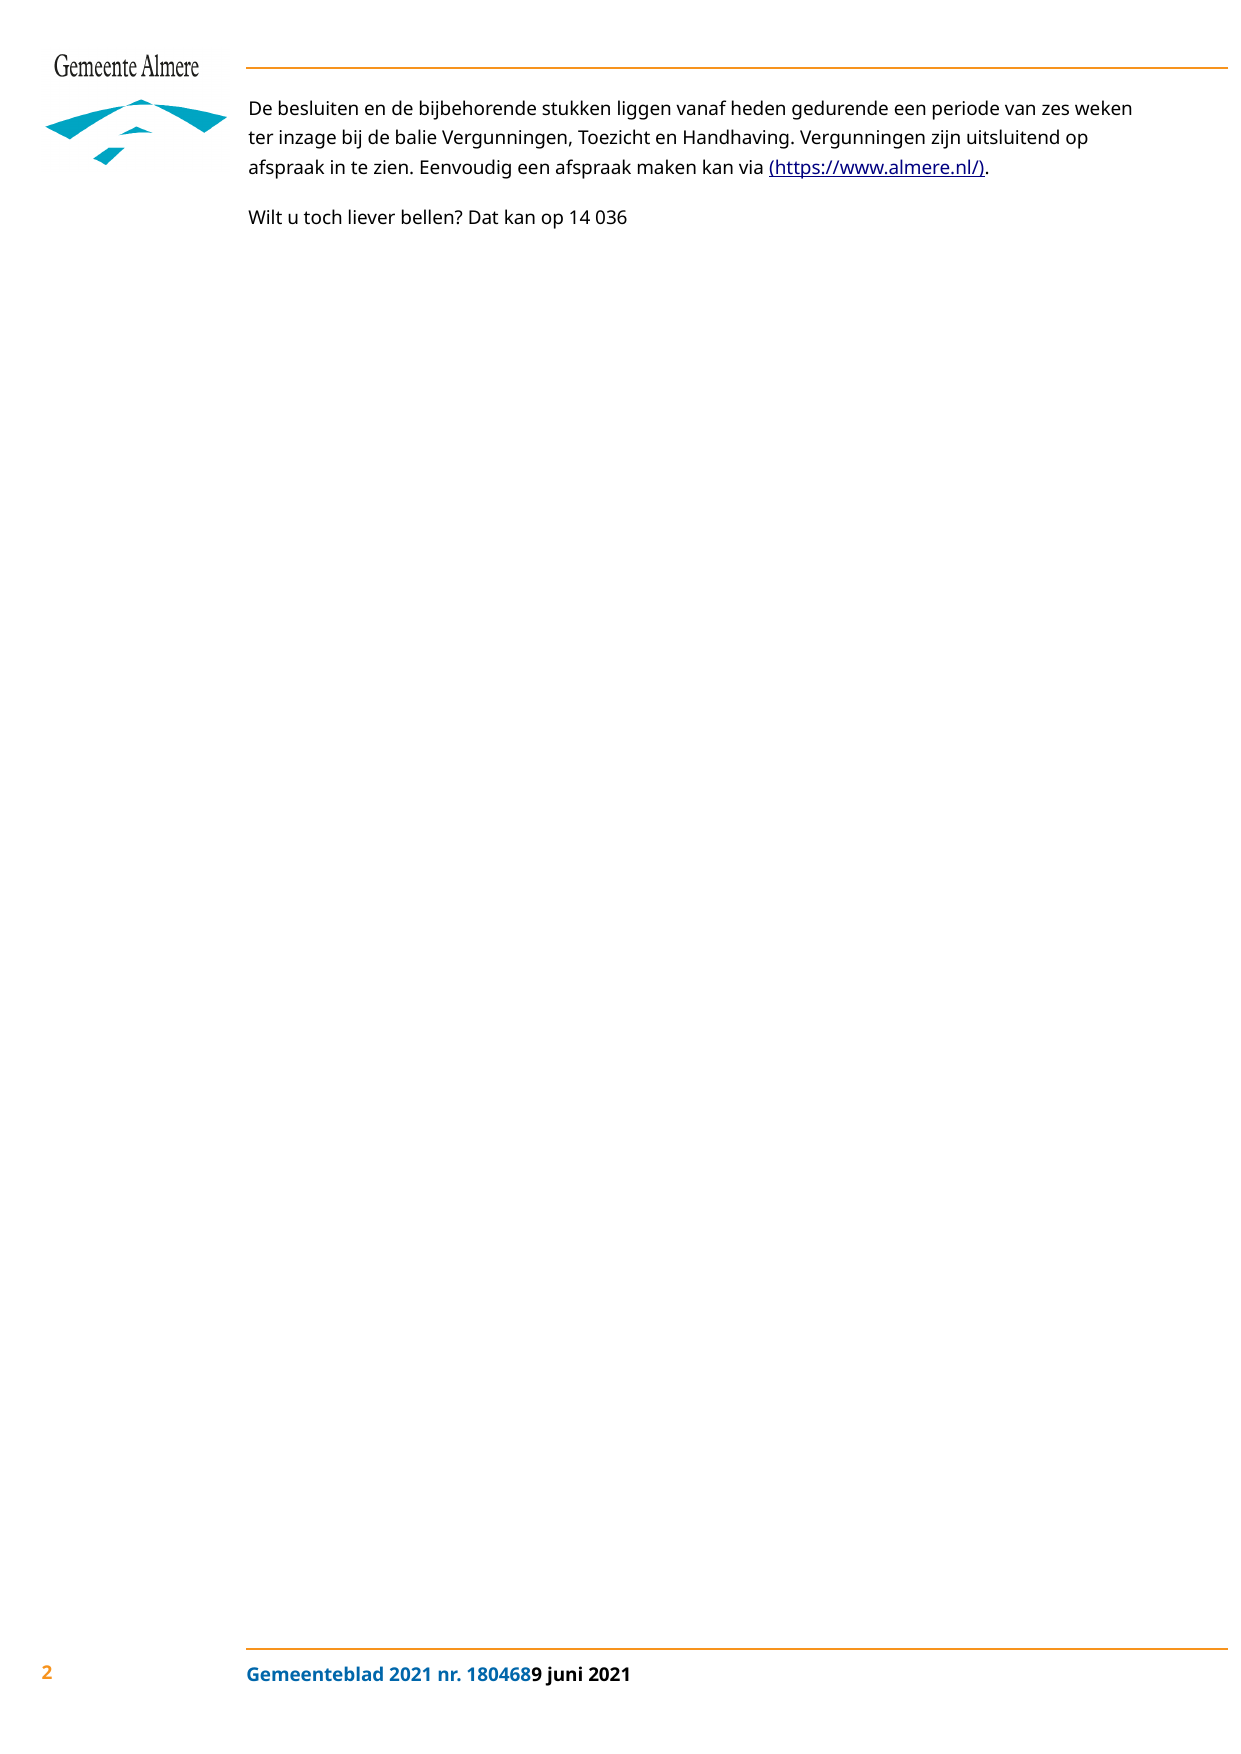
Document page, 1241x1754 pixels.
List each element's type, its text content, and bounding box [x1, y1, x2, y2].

text De besluiten en de bijbehorende stukken liggen vanaf heden gedurende een periode van zes weken ter inzage bij de balie Vergunningen, Toezicht en Handhaving. Vergunningen zijn uitsluitend op afspraak in te zien. Eenvoudig een afspraak maken kan via (https://www.almere.nl/). [248, 95, 1152, 180]
text Wilt u toch liever bellen? Dat kan op 14 036 [248, 204, 1152, 230]
picture [41, 47, 231, 172]
